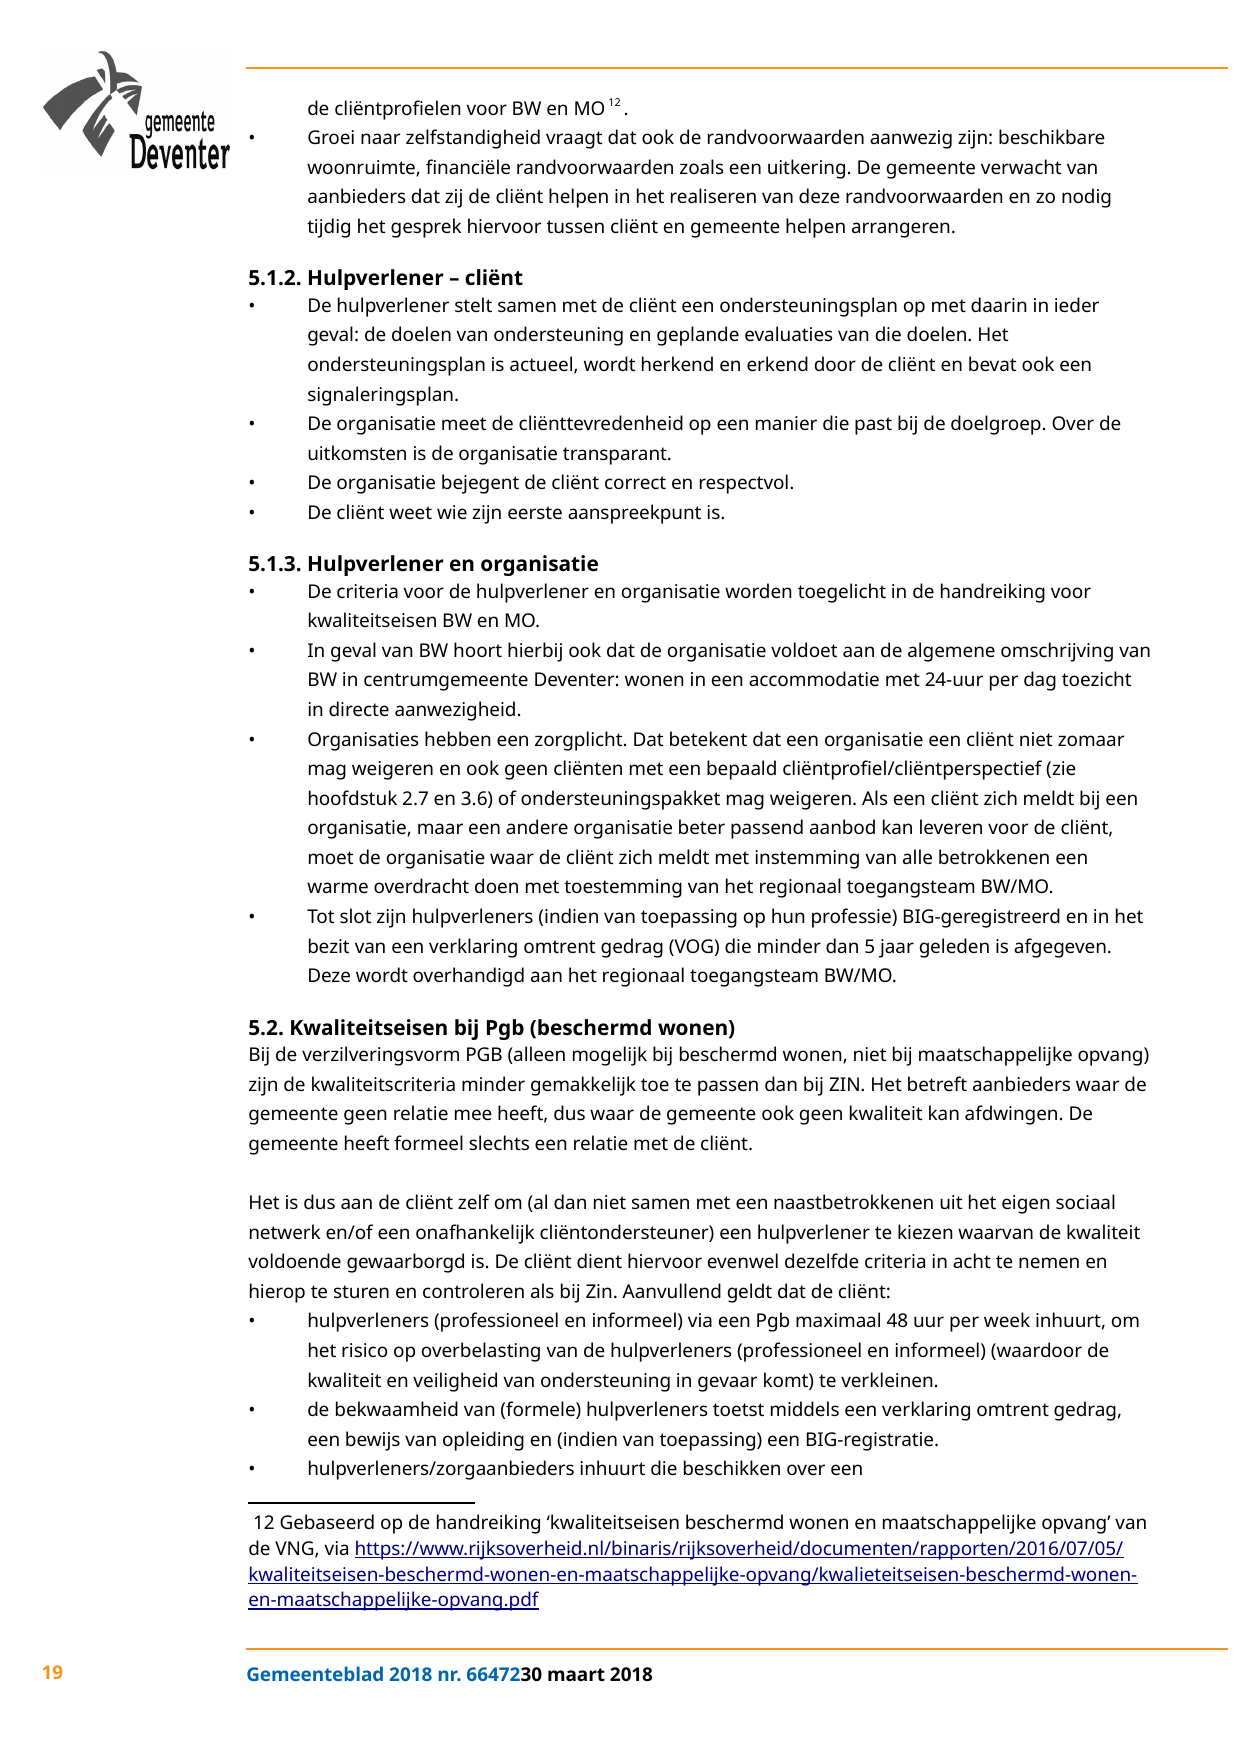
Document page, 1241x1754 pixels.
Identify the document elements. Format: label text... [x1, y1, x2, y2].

list Groei naar zelfstandigheid vraagt dat ook de randvoorwaarden aanwezig zijn: beschikbare woonruimte, financiële randvoorwaarden zoals een uitkering. De gemeente verwacht van aanbieders dat zij de cliënt helpen in het realiseren van deze randvoorwaarden en zo nodig tijdig het gesprek hiervoor tussen cliënt en gemeente helpen arrangeren. [248, 124, 1152, 239]
picture [41, 47, 231, 172]
list hulpverleners (professioneel en informeel) via een Pgb maximaal 48 uur per week inhuurt, om het risico op overbelasting van de hulpverleners (professioneel en informeel) (waardoor de kwaliteit en veiligheid van ondersteuning in gevaar komt) te verkleinen. [248, 1308, 1152, 1392]
list Gebaseerd op de handreiking ‘kwaliteitseisen beschermd wonen en maatschappelijke opvang’ van de VNG, via https://www.rijksoverheid.nl/binaris/rijksoverheid/documenten/rapporten/2016/07/05/kwaliteitseisen-beschermd-wonen-en-maatschappelijke-opvang/kwalieteitseisen-beschermd-wonen-en-maatschappelijke-opvang.pdf [248, 1509, 1152, 1612]
list de bekwaamheid van (formele) hulpverleners toetst middels een verklaring omtrent gedrag, een bewijs van opleiding en (indien van toepassing) een BIG-registratie. [248, 1396, 1152, 1452]
list Tot slot zijn hulpverleners (indien van toepassing op hun professie) BIG-geregistreerd en in het bezit van een verklaring omtrent gedrag (VOG) die minder dan 5 jaar geleden is afgegeven. Deze wordt overhandigd aan het regionaal toegangsteam BW/MO. [248, 903, 1152, 988]
text Het is dus aan de cliënt zelf om (al dan niet samen met een naastbetrokkenen uit het eigen sociaal netwerk en/of een onafhankelijk cliëntondersteuner) een hulpverlener te kiezen waarvan de kwaliteit voldoende gewaarborgd is. De cliënt dient hiervoor evenwel dezelfde criteria in acht te nemen en hierop te sturen en controleren als bij Zin. Aanvullend geldt dat de cliënt: [248, 1189, 1152, 1304]
text 5.1.3. Hulpverlener en organisatie [248, 549, 1152, 578]
list Organisaties hebben een zorgplicht. Dat betekent dat een organisatie een cliënt niet zomaar mag weigeren en ook geen cliënten met een bepaald cliëntprofiel/cliëntperspectief (zie hoofdstuk 2.7 en 3.6) of ondersteuningspakket mag weigeren. Als een cliënt zich meldt bij een organisatie, maar een andere organisatie beter passend aanbod kan leveren voor de cliënt, moet de organisatie waar de cliënt zich meldt met instemming van alle betrokkenen een warme overdracht doen met toestemming van het regionaal toegangsteam BW/MO. [248, 726, 1152, 899]
list De cliënt weet wie zijn eerste aanspreekpunt is. [248, 499, 1152, 525]
text 5.1.2. Hulpverlener – cliënt [248, 263, 1152, 292]
list hulpverleners/zorgaanbieders inhuurt die beschikken over een [248, 1456, 1152, 1481]
list De organisatie meet de cliënttevredenheid op een manier die past bij de doelgroep. Over de uitkomsten is de organisatie transparant. [248, 410, 1152, 466]
list In geval van BW hoort hierbij ook dat de organisatie voldoet aan de algemene omschrijving van BW in centrumgemeente Deventer: wonen in een accommodatie met 24-uur per dag toezicht in directe aanwezigheid. [248, 637, 1152, 722]
text Bij de verzilveringsvorm PGB (alleen mogelijk bij beschermd wonen, niet bij maatschappelijke opvang) zijn de kwaliteitscriteria minder gemakkelijk toe te passen dan bij ZIN. Het betreft aanbieders waar de gemeente geen relatie mee heeft, dus waar de gemeente ook geen kwaliteit kan afdwingen. De gemeente heeft formeel slechts een relatie met de cliënt. [248, 1041, 1152, 1156]
text 5.2. Kwaliteitseisen bij Pgb (beschermd wonen) [248, 1013, 1152, 1041]
list de cliëntprofielen voor BW en MO. [248, 95, 1152, 121]
list De hulpverlener stelt samen met de cliënt een ondersteuningsplan op met daarin in ieder geval: de doelen van ondersteuning en geplande evaluaties van die doelen. Het ondersteuningsplan is actueel, wordt herkend en erkend door de cliënt en bevat ook een signaleringsplan. [248, 292, 1152, 406]
list De criteria voor de hulpverlener en organisatie worden toegelicht in de handreiking voor kwaliteitseisen BW en MO. [248, 578, 1152, 633]
list De organisatie bejegent de cliënt correct en respectvol. [248, 469, 1152, 495]
